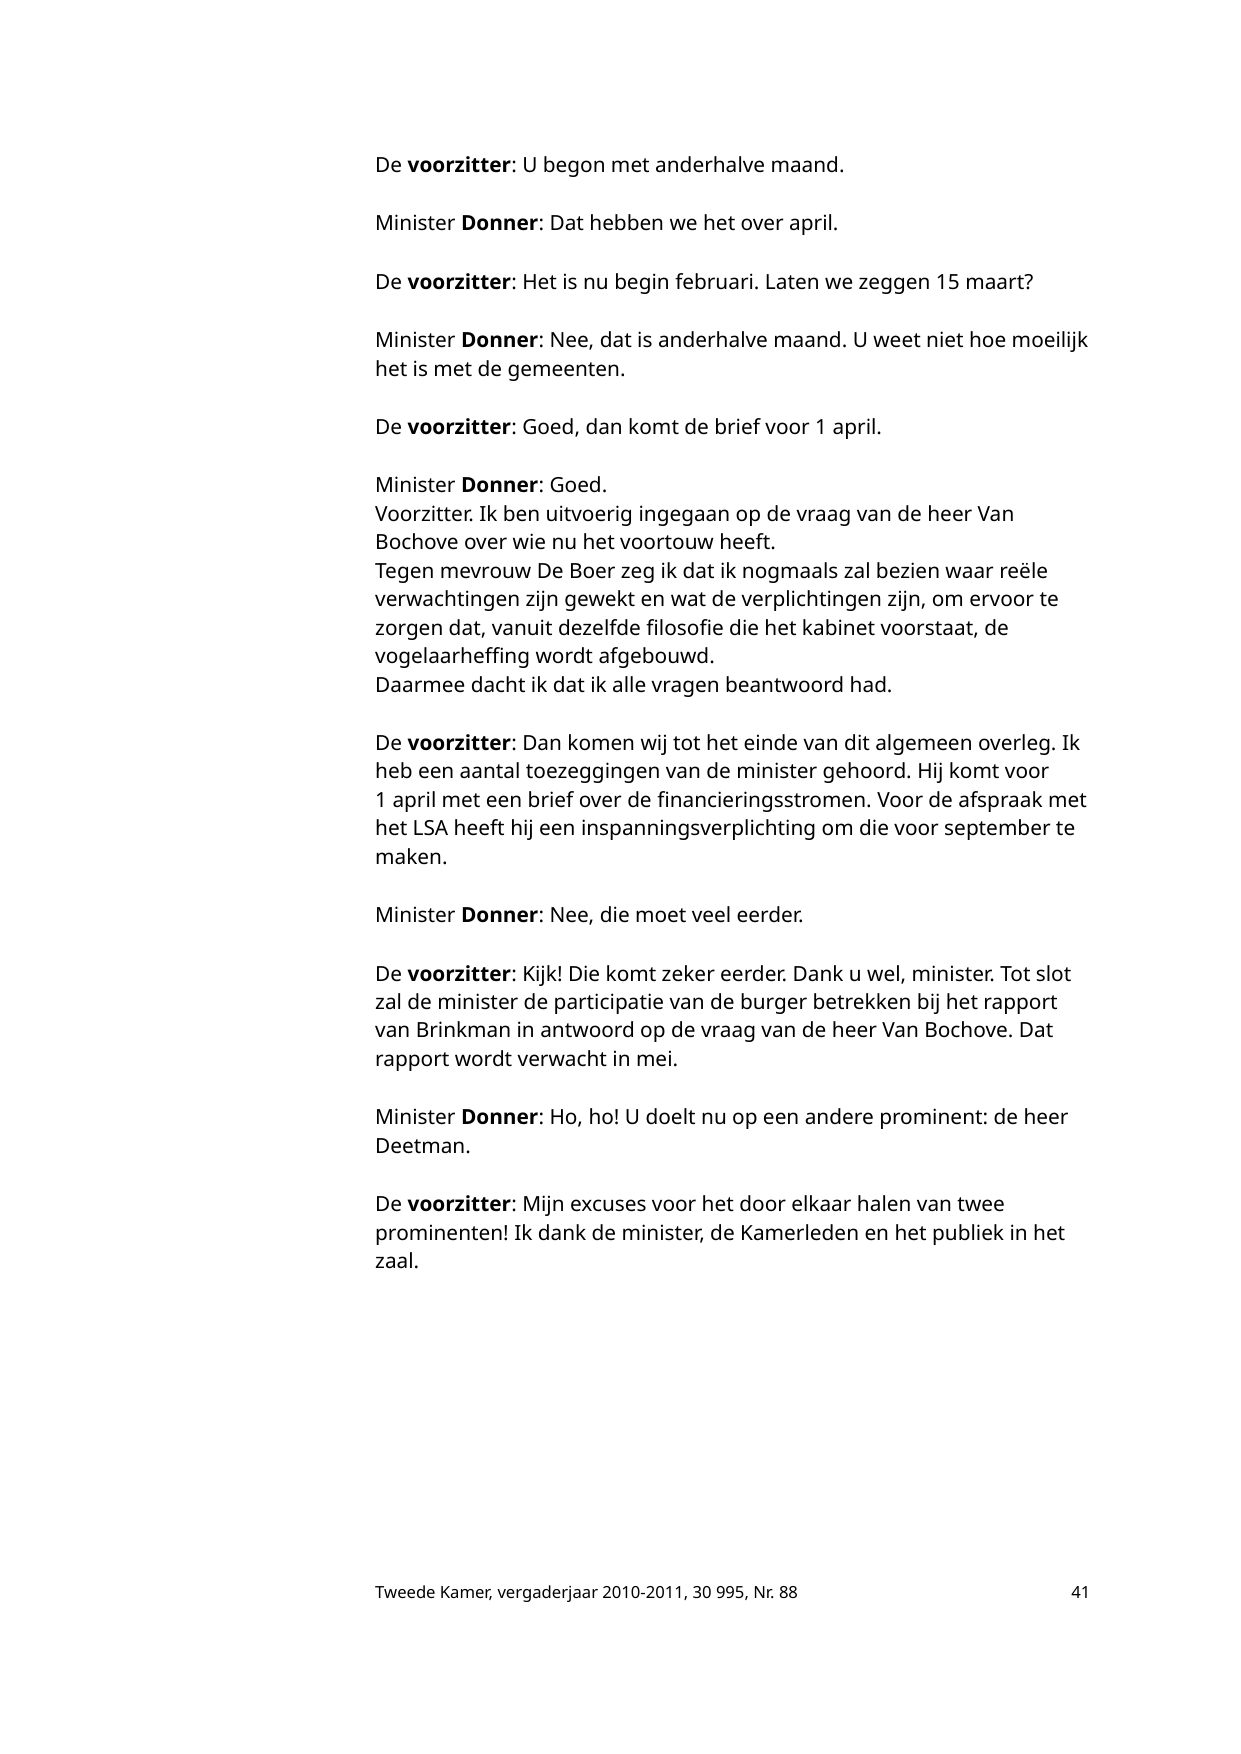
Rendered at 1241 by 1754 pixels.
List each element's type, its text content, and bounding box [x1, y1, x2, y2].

text Minister Donner: Dat hebben we het over april. [375, 208, 1090, 237]
text De voorzitter: U begon met anderhalve maand. [375, 150, 1090, 178]
text De voorzitter: Het is nu begin februari. Laten we zeggen 15 maart? [375, 267, 1090, 295]
text Tegen mevrouw De Boer zeg ik dat ik nogmaals zal bezien waar reële verwachtingen zijn gewekt en wat de verplichtingen zijn, om ervoor te zorgen dat, vanuit dezelfde filosofie die het kabinet voorstaat, de vogelaarheffing wordt afgebouwd. [375, 556, 1090, 670]
text De voorzitter: Dan komen wij tot het einde van dit algemeen overleg. Ik heb een aantal toezeggingen van de minister gehoord. Hij komt voor 1 april met een brief over de financieringsstromen. Voor de afspraak met het LSA heeft hij een inspanningsverplichting om die voor september te maken. [375, 728, 1090, 870]
text De voorzitter: Goed, dan komt de brief voor 1 april. [375, 412, 1090, 441]
text De voorzitter: Mijn excuses voor het door elkaar halen van twee prominenten! Ik dank de minister, de Kamerleden en het publiek in het zaal. [375, 1189, 1090, 1275]
text Daarmee dacht ik dat ik alle vragen beantwoord had. [375, 670, 1090, 698]
text Voorzitter. Ik ben uitvoerig ingegaan op de vraag van de heer Van Bochove over wie nu het voortouw heeft. [375, 499, 1090, 556]
text Minister Donner: Nee, dat is anderhalve maand. U weet niet hoe moeilijk het is met de gemeenten. [375, 325, 1090, 382]
text De voorzitter: Kijk! Die komt zeker eerder. Dank u wel, minister. Tot slot zal de minister de participatie van de burger betrekken bij het rapport van Brinkman in antwoord op de vraag van de heer Van Bochove. Dat rapport wordt verwacht in mei. [375, 959, 1090, 1072]
text Minister Donner: Ho, ho! U doelt nu op een andere prominent: de heer Deetman. [375, 1102, 1090, 1159]
text Minister Donner: Goed. [375, 471, 1090, 499]
text Minister Donner: Nee, die moet veel eerder. [375, 900, 1090, 929]
